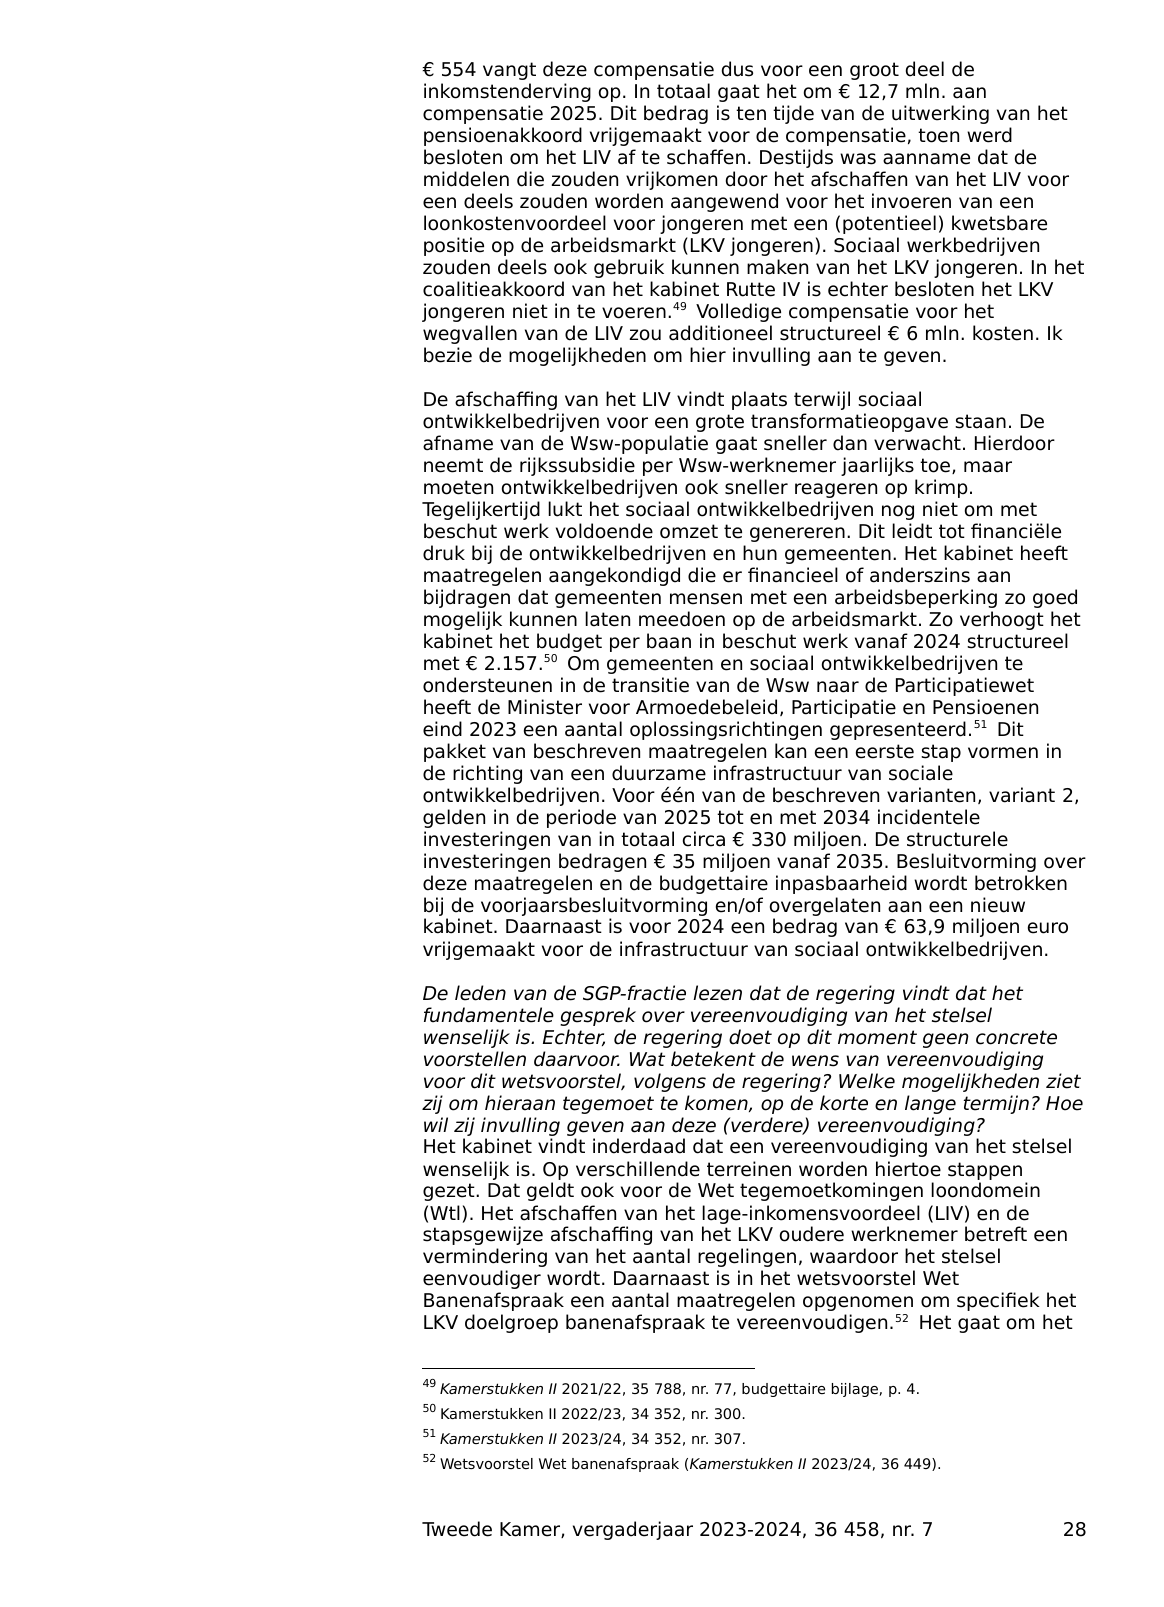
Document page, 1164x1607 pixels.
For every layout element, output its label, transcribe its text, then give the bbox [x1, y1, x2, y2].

text Het kabinet vindt inderdaad dat een vereenvoudiging van het stelsel wenselijk is. Op verschillende terreinen worden hiertoe stappen gezet. Dat geldt ook voor de Wet tegemoetkomingen loondomein (Wtl). Het afschaffen van het lage-inkomensvoordeel (LIV) en de stapsgewijze afschaffing van het LKV oudere werknemer betreft een vermindering van het aantal regelingen, waardoor het stelsel eenvoudiger wordt. Daarnaast is in het wetsvoorstel Wet Banenafspraak een aantal maatregelen opgenomen om specifiek het LKV doelgroep banenafspraak te vereenvoudigen. Het gaat om het [422, 1136, 1087, 1334]
text Kamerstukken II 2021/22, 35 788, nr. 77, budgettaire bijlage, p. 4. [422, 1377, 1087, 1399]
text € 554 vangt deze compensatie dus voor een groot deel de inkomstenderving op. In totaal gaat het om € 12,7 mln. aan compensatie 2025. Dit bedrag is ten tijde van de uitwerking van het pensioenakkoord vrijgemaakt voor de compensatie, toen werd besloten om het LIV af te schaffen. Destijds was aanname dat de middelen die zouden vrijkomen door het afschaffen van het LIV voor een deels zouden worden aangewend voor het invoeren van een loonkostenvoordeel voor jongeren met een (potentieel) kwetsbare positie op de arbeidsmarkt (LKV jongeren). Sociaal werkbedrijven zouden deels ook gebruik kunnen maken van het LKV jongeren. In het coalitieakkoord van het kabinet Rutte IV is echter besloten het LKV jongeren niet in te voeren. Volledige compensatie voor het wegvallen van de LIV zou additioneel structureel € 6 mln. kosten. Ik bezie de mogelijkheden om hier invulling aan te geven. [422, 59, 1087, 367]
text De afschaffing van het LIV vindt plaats terwijl sociaal ontwikkelbedrijven voor een grote transformatieopgave staan. De afname van de Wsw-populatie gaat sneller dan verwacht. Hierdoor neemt de rijkssubsidie per Wsw-werknemer jaarlijks toe, maar moeten ontwikkelbedrijven ook sneller reageren op krimp. Tegelijkertijd lukt het sociaal ontwikkelbedrijven nog niet om met beschut werk voldoende omzet te genereren. Dit leidt tot financiële druk bij de ontwikkelbedrijven en hun gemeenten. Het kabinet heeft maatregelen aangekondigd die er financieel of anderszins aan bijdragen dat gemeenten mensen met een arbeidsbeperking zo goed mogelijk kunnen laten meedoen op de arbeidsmarkt. Zo verhoogt het kabinet het budget per baan in beschut werk vanaf 2024 structureel met € 2.157. Om gemeenten en sociaal ontwikkelbedrijven te ondersteunen in de transitie van de Wsw naar de Participatiewet heeft de Minister voor Armoedebeleid, Participatie en Pensioenen eind 2023 een aantal oplossingsrichtingen gepresenteerd. Dit pakket van beschreven maatregelen kan een eerste stap vormen in de richting van een duurzame infrastructuur van sociale ontwikkelbedrijven. Voor één van de beschreven varianten, variant 2, gelden in de periode van 2025 tot en met 2034 incidentele investeringen van in totaal circa € 330 miljoen. De structurele investeringen bedragen € 35 miljoen vanaf 2035. Besluitvorming over deze maatregelen en de budgettaire inpasbaarheid wordt betrokken bij de voorjaarsbesluitvorming en/of overgelaten aan een nieuw kabinet. Daarnaast is voor 2024 een bedrag van € 63,9 miljoen euro vrijgemaakt voor de infrastructuur van sociaal ontwikkelbedrijven. [422, 389, 1087, 960]
text Kamerstukken II 2023/24, 34 352, nr. 307. [422, 1427, 1087, 1449]
text Kamerstukken II 2022/23, 34 352, nr. 300. [422, 1402, 1087, 1424]
text De leden van de SGP-fractie lezen dat de regering vindt dat het fundamentele gesprek over vereenvoudiging van het stelsel wenselijk is. Echter, de regering doet op dit moment geen concrete voorstellen daarvoor. Wat betekent de wens van vereenvoudiging voor dit wetsvoorstel, volgens de regering? Welke mogelijkheden ziet zij om hieraan tegemoet te komen, op de korte en lange termijn? Hoe wil zij invulling geven aan deze (verdere) vereenvoudiging? [422, 983, 1087, 1136]
text Wetsvoorstel Wet banenafspraak (Kamerstukken II 2023/24, 36 449). [422, 1452, 1087, 1474]
